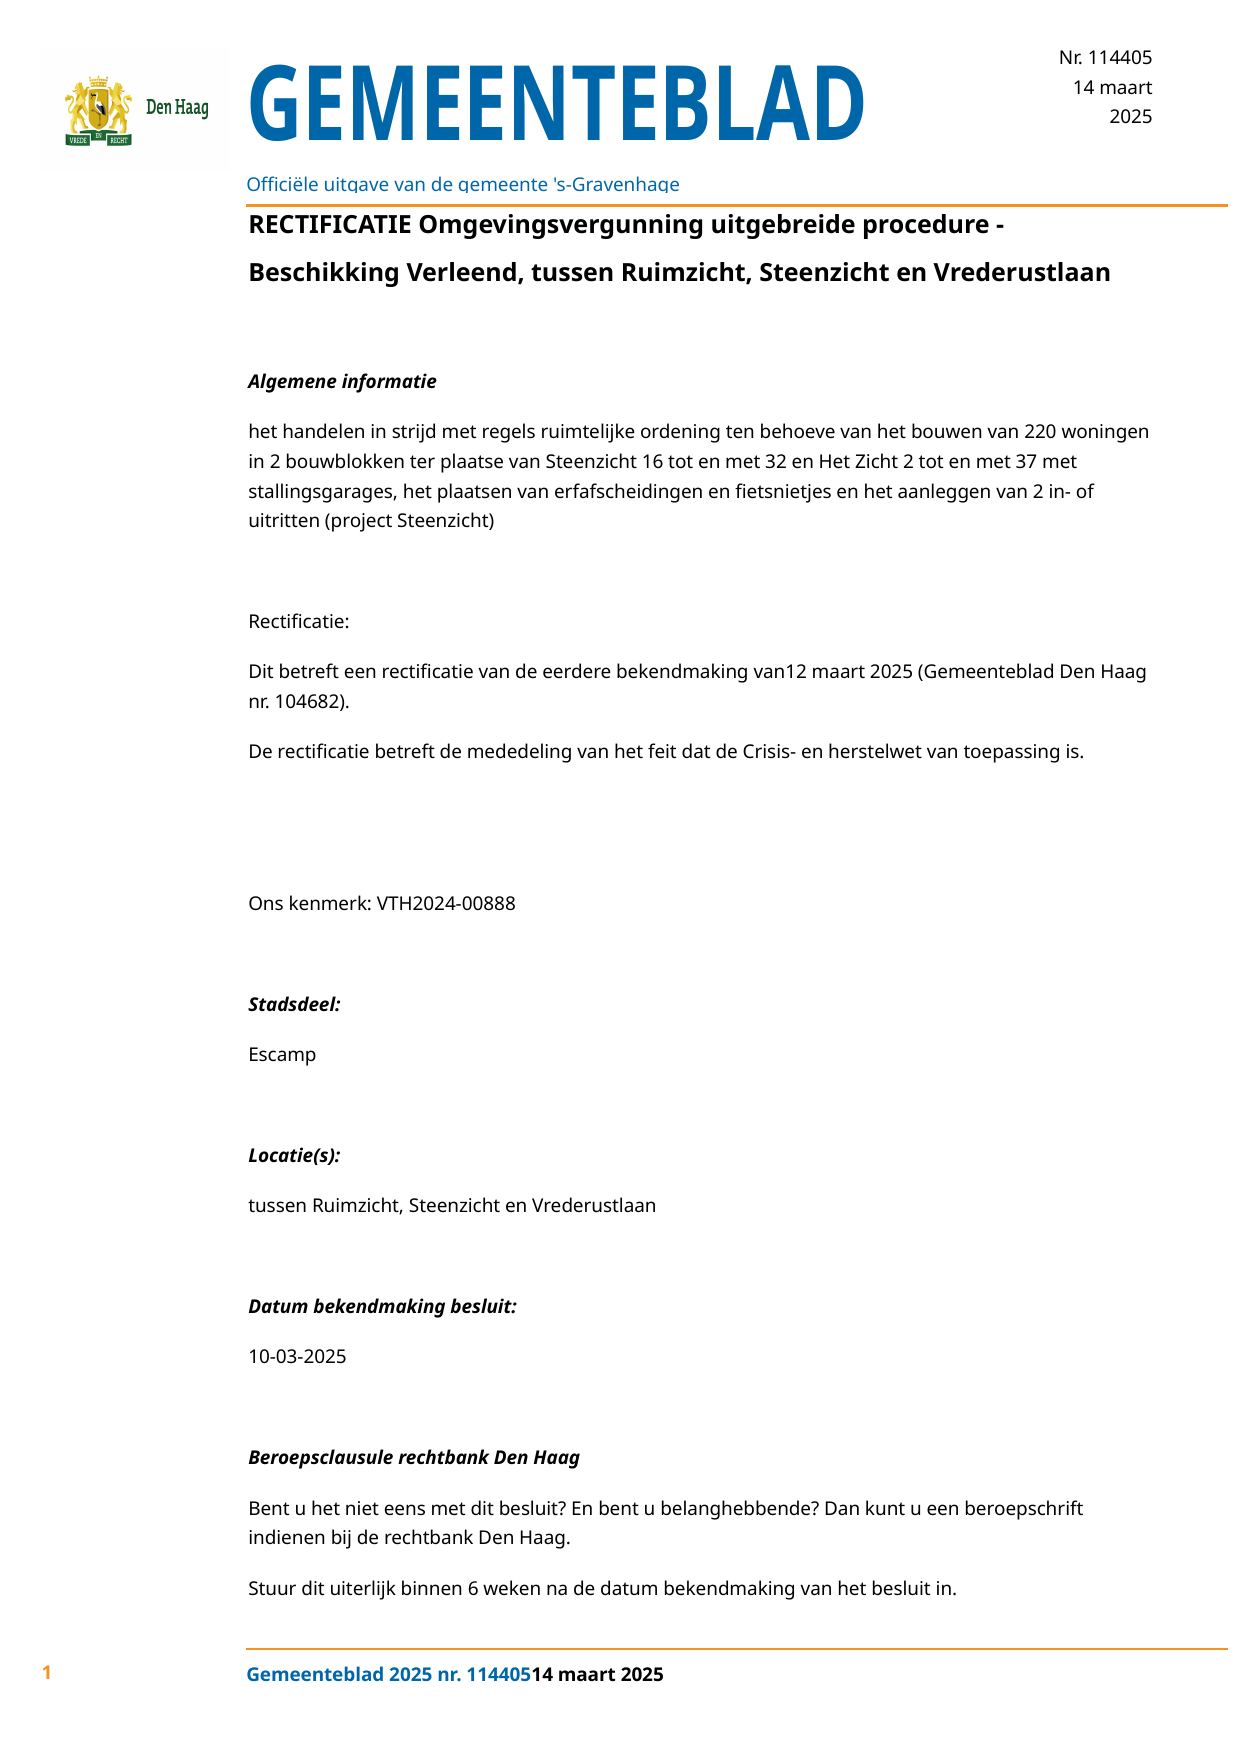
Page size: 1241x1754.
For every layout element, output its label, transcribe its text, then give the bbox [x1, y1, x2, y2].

text het handelen in strijd met regels ruimtelijke ordening ten behoeve van het bouwen van 220 woningen in 2 bouwblokken ter plaatse van Steenzicht 16 tot en met 32 en Het Zicht 2 tot en met 37 met stallingsgarages, het plaatsen van erfafscheidingen en fietsnietjes en het aanleggen van 2 in- of uitritten (project Steenzicht) [248, 419, 1152, 533]
text Datum bekendmaking besluit: [248, 1293, 1152, 1319]
text Algemene informatie [248, 368, 1152, 394]
text Stadsdeel: [248, 991, 1152, 1017]
text Stuur dit uiterlijk binnen 6 weken na de datum bekendmaking van het besluit in. [248, 1575, 1152, 1601]
picture [41, 47, 231, 172]
text Escamp [248, 1041, 1152, 1067]
text Locatie(s): [248, 1142, 1152, 1168]
text tussen Ruimzicht, Steenzicht en Vrederustlaan [248, 1192, 1152, 1218]
text De rectificatie betreft de mededeling van het feit dat de Crisis- en herstelwet van toepassing is. [248, 739, 1152, 764]
text 10-03-2025 [248, 1344, 1152, 1369]
text Rectificatie: [248, 608, 1152, 634]
text Beroepsclausule rechtbank Den Haag [248, 1444, 1152, 1470]
text RECTIFICATIE Omgevingsvergunning uitgebreide procedure - Beschikking Verleend, tussen Ruimzicht, Steenzicht en Vrederustlaan [248, 207, 1152, 288]
text Bent u het niet eens met dit besluit? En bent u belanghebbende? Dan kunt u een beroepschrift indienen bij de rechtbank Den Haag. [248, 1495, 1152, 1550]
text Dit betreft een rectificatie van de eerdere bekendmaking van12 maart 2025 (Gemeenteblad Den Haag nr. 104682). [248, 659, 1152, 714]
text Ons kenmerk: VTH2024-00888 [248, 890, 1152, 916]
